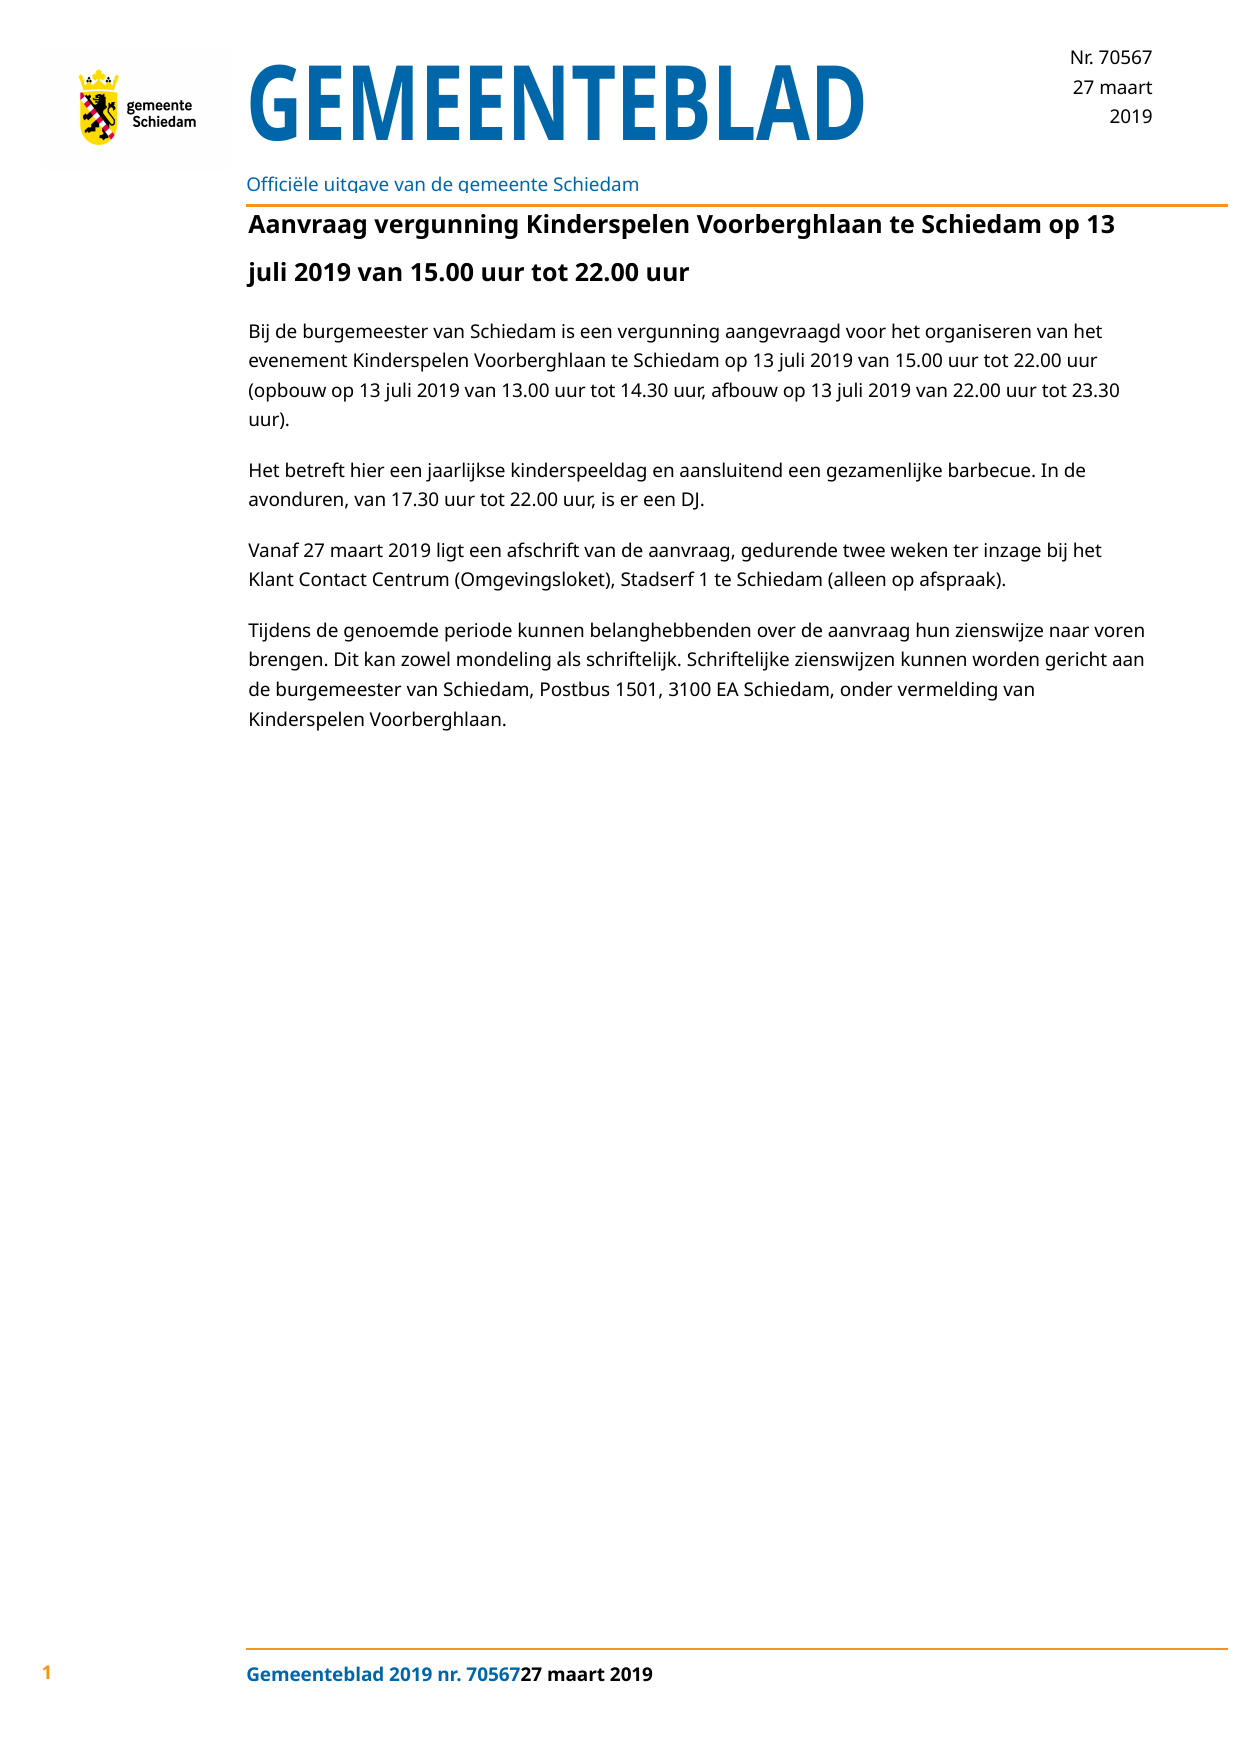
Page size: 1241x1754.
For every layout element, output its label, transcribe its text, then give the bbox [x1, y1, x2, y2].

picture [41, 47, 231, 172]
text Vanaf 27 maart 2019 ligt een afschrift van de aanvraag, gedurende twee weken ter inzage bij het Klant Contact Centrum (Omgevingsloket), Stadserf 1 te Schiedam (alleen op afspraak). [248, 537, 1152, 592]
text Bij de burgemeester van Schiedam is een vergunning aangevraagd voor het organiseren van het evenement Kinderspelen Voorberghlaan te Schiedam op 13 juli 2019 van 15.00 uur tot 22.00 uur (opbouw op 13 juli 2019 van 13.00 uur tot 14.30 uur, afbouw op 13 juli 2019 van 22.00 uur tot 23.30 uur). [248, 318, 1152, 432]
text Aanvraag vergunning Kinderspelen Voorberghlaan te Schiedam op 13 juli 2019 van 15.00 uur tot 22.00 uur [248, 207, 1152, 288]
text Tijdens de genoemde periode kunnen belanghebbenden over de aanvraag hun zienswijze naar voren brengen. Dit kan zowel mondeling als schriftelijk. Schriftelijke zienswijzen kunnen worden gericht aan de burgemeester van Schiedam, Postbus 1501, 3100 EA Schiedam, onder vermelding van Kinderspelen Voorberghlaan. [248, 617, 1152, 732]
text Het betreft hier een jaarlijkse kinderspeeldag en aansluitend een gezamenlijke barbecue. In de avonduren, van 17.30 uur tot 22.00 uur, is er een DJ. [248, 457, 1152, 512]
